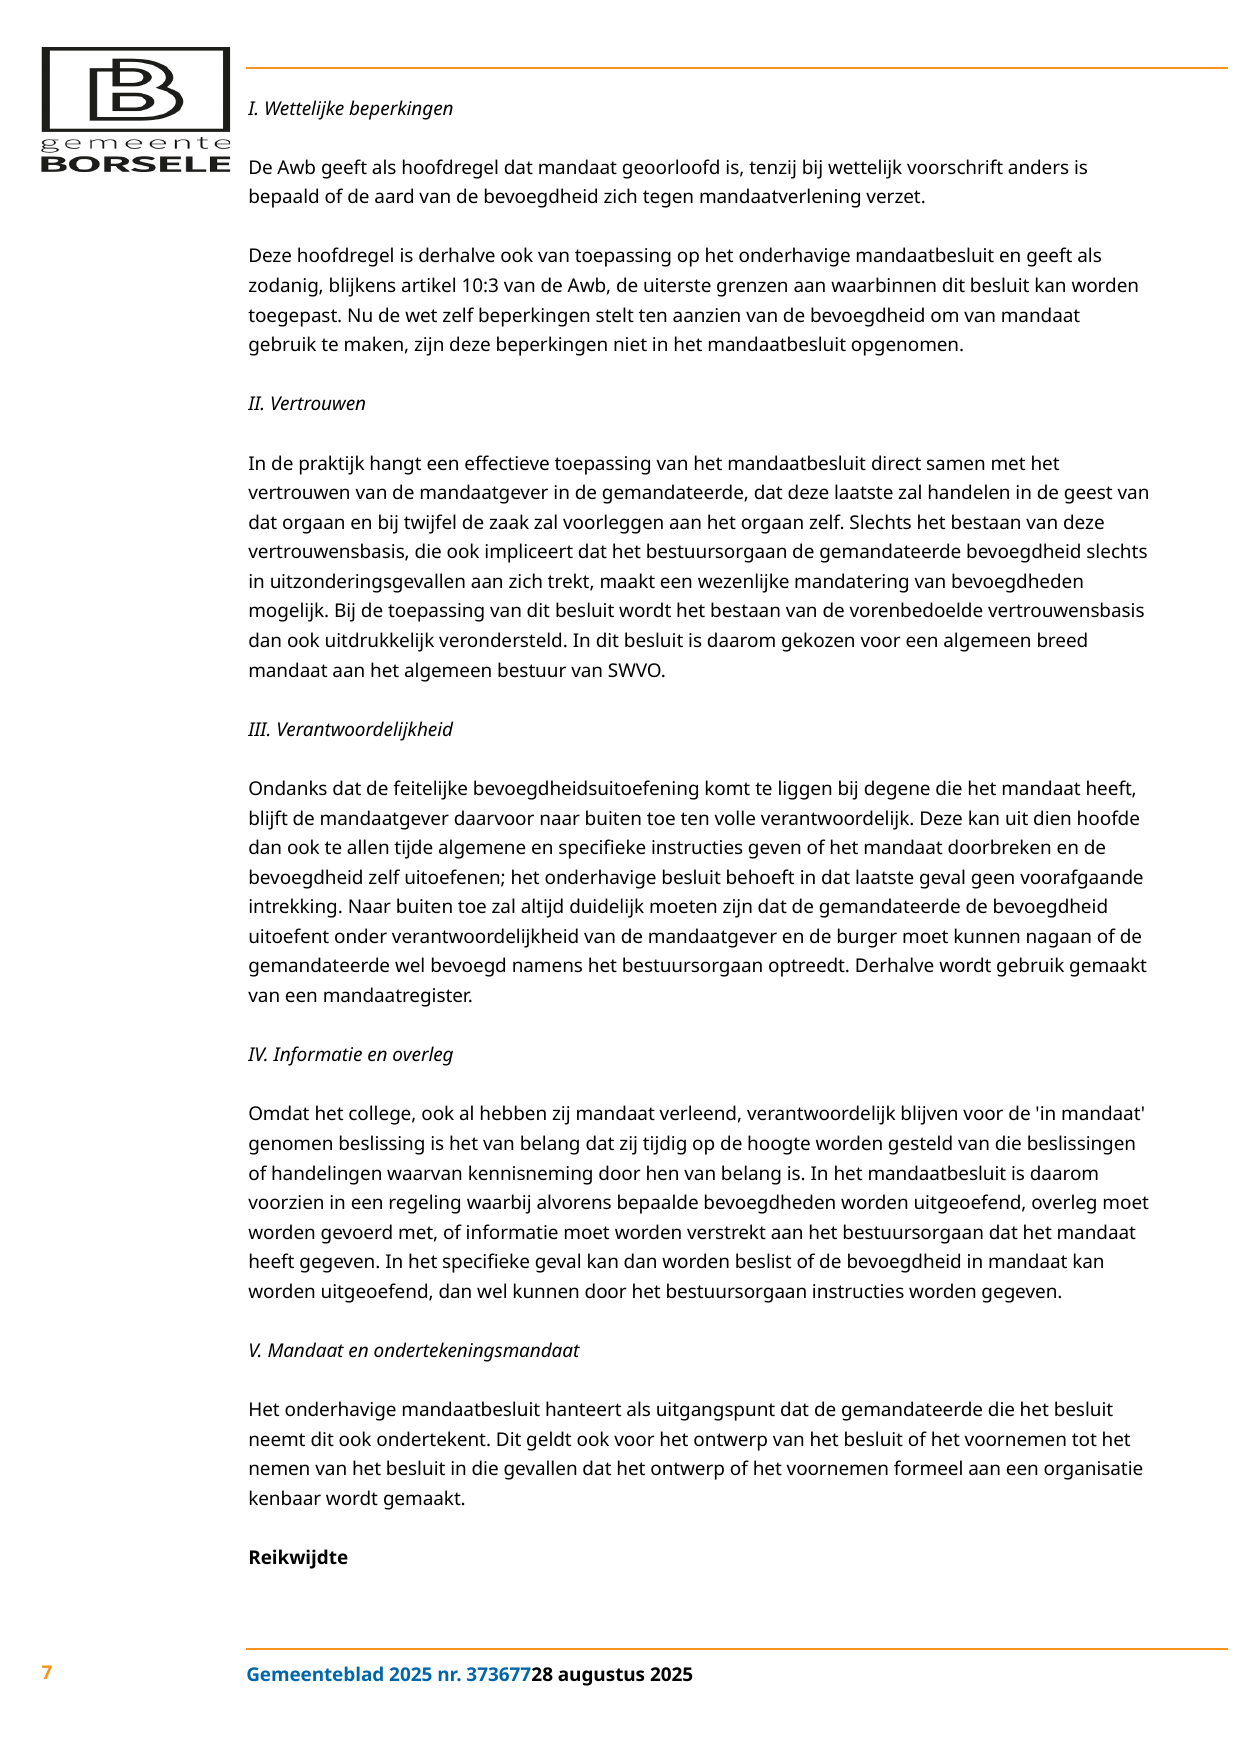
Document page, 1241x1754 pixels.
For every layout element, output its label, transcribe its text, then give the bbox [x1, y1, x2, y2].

text II. Vertrouwen [248, 391, 1152, 416]
picture [41, 47, 231, 172]
text Het onderhavige mandaatbesluit hanteert als uitgangspunt dat de gemandateerde die het besluit neemt dit ook ondertekent. Dit geldt ook voor het ontwerp van het besluit of het voornemen tot het nemen van het besluit in die gevallen dat het ontwerp of het voornemen formeel aan een organisatie kenbaar wordt gemaakt. [248, 1396, 1152, 1511]
text In de praktijk hangt een effectieve toepassing van het mandaatbesluit direct samen met het vertrouwen van de mandaatgever in de gemandateerde, dat deze laatste zal handelen in de geest van dat orgaan en bij twijfel de zaak zal voorleggen aan het orgaan zelf. Slechts het bestaan van deze vertrouwensbasis, die ook impliceert dat het bestuursorgaan de gemandateerde bevoegdheid slechts in uitzonderingsgevallen aan zich trekt, maakt een wezenlijke mandatering van bevoegdheden mogelijk. Bij de toepassing van dit besluit wordt het bestaan van de vorenbedoelde vertrouwensbasis dan ook uitdrukkelijk verondersteld. In dit besluit is daarom gekozen voor een algemeen breed mandaat aan het algemeen bestuur van SWVO. [248, 450, 1152, 683]
text Omdat het college, ook al hebben zij mandaat verleend, verantwoordelijk blijven voor de 'in mandaat' genomen beslissing is het van belang dat zij tijdig op de hoogte worden gesteld van die beslissingen of handelingen waarvan kennisneming door hen van belang is. In het mandaatbesluit is daarom voorzien in een regeling waarbij alvorens bepaalde bevoegdheden worden uitgeoefend, overleg moet worden gevoerd met, of informatie moet worden verstrekt aan het bestuursorgaan dat het mandaat heeft gegeven. In het specifieke geval kan dan worden beslist of de bevoegdheid in mandaat kan worden uitgeoefend, dan wel kunnen door het bestuursorgaan instructies worden gegeven. [248, 1101, 1152, 1304]
text Deze hoofdregel is derhalve ook van toepassing op het onderhavige mandaatbesluit en geeft als zodanig, blijkens artikel 10:3 van de Awb, de uiterste grenzen aan waarbinnen dit besluit kan worden toegepast. Nu de wet zelf beperkingen stelt ten aanzien van de bevoegdheid om van mandaat gebruik te maken, zijn deze beperkingen niet in het mandaatbesluit opgenomen. [248, 243, 1152, 357]
text Ondanks dat de feitelijke bevoegdheidsuitoefening komt te liggen bij degene die het mandaat heeft, blijft de mandaatgever daarvoor naar buiten toe ten volle verantwoordelijk. Deze kan uit dien hoofde dan ook te allen tijde algemene en specifieke instructies geven of het mandaat doorbreken en de bevoegdheid zelf uitoefenen; het onderhavige besluit behoeft in dat laatste geval geen voorafgaande intrekking. Naar buiten toe zal altijd duidelijk moeten zijn dat de gemandateerde de bevoegdheid uitoefent onder verantwoordelijkheid van de mandaatgever en de burger moet kunnen nagaan of de gemandateerde wel bevoegd namens het bestuursorgaan optreedt. Derhalve wordt gebruik gemaakt van een mandaatregister. [248, 775, 1152, 1008]
text Reikwijdte [248, 1544, 1152, 1570]
text I. Wettelijke beperkingen [248, 95, 1152, 121]
text V. Mandaat en ondertekeningsmandaat [248, 1337, 1152, 1363]
text III. Verantwoordelijkheid [248, 716, 1152, 742]
text IV. Informatie en overleg [248, 1041, 1152, 1067]
text De Awb geeft als hoofdregel dat mandaat geoorloofd is, tenzij bij wettelijk voorschrift anders is bepaald of de aard van de bevoegdheid zich tegen mandaatverlening verzet. [248, 154, 1152, 209]
